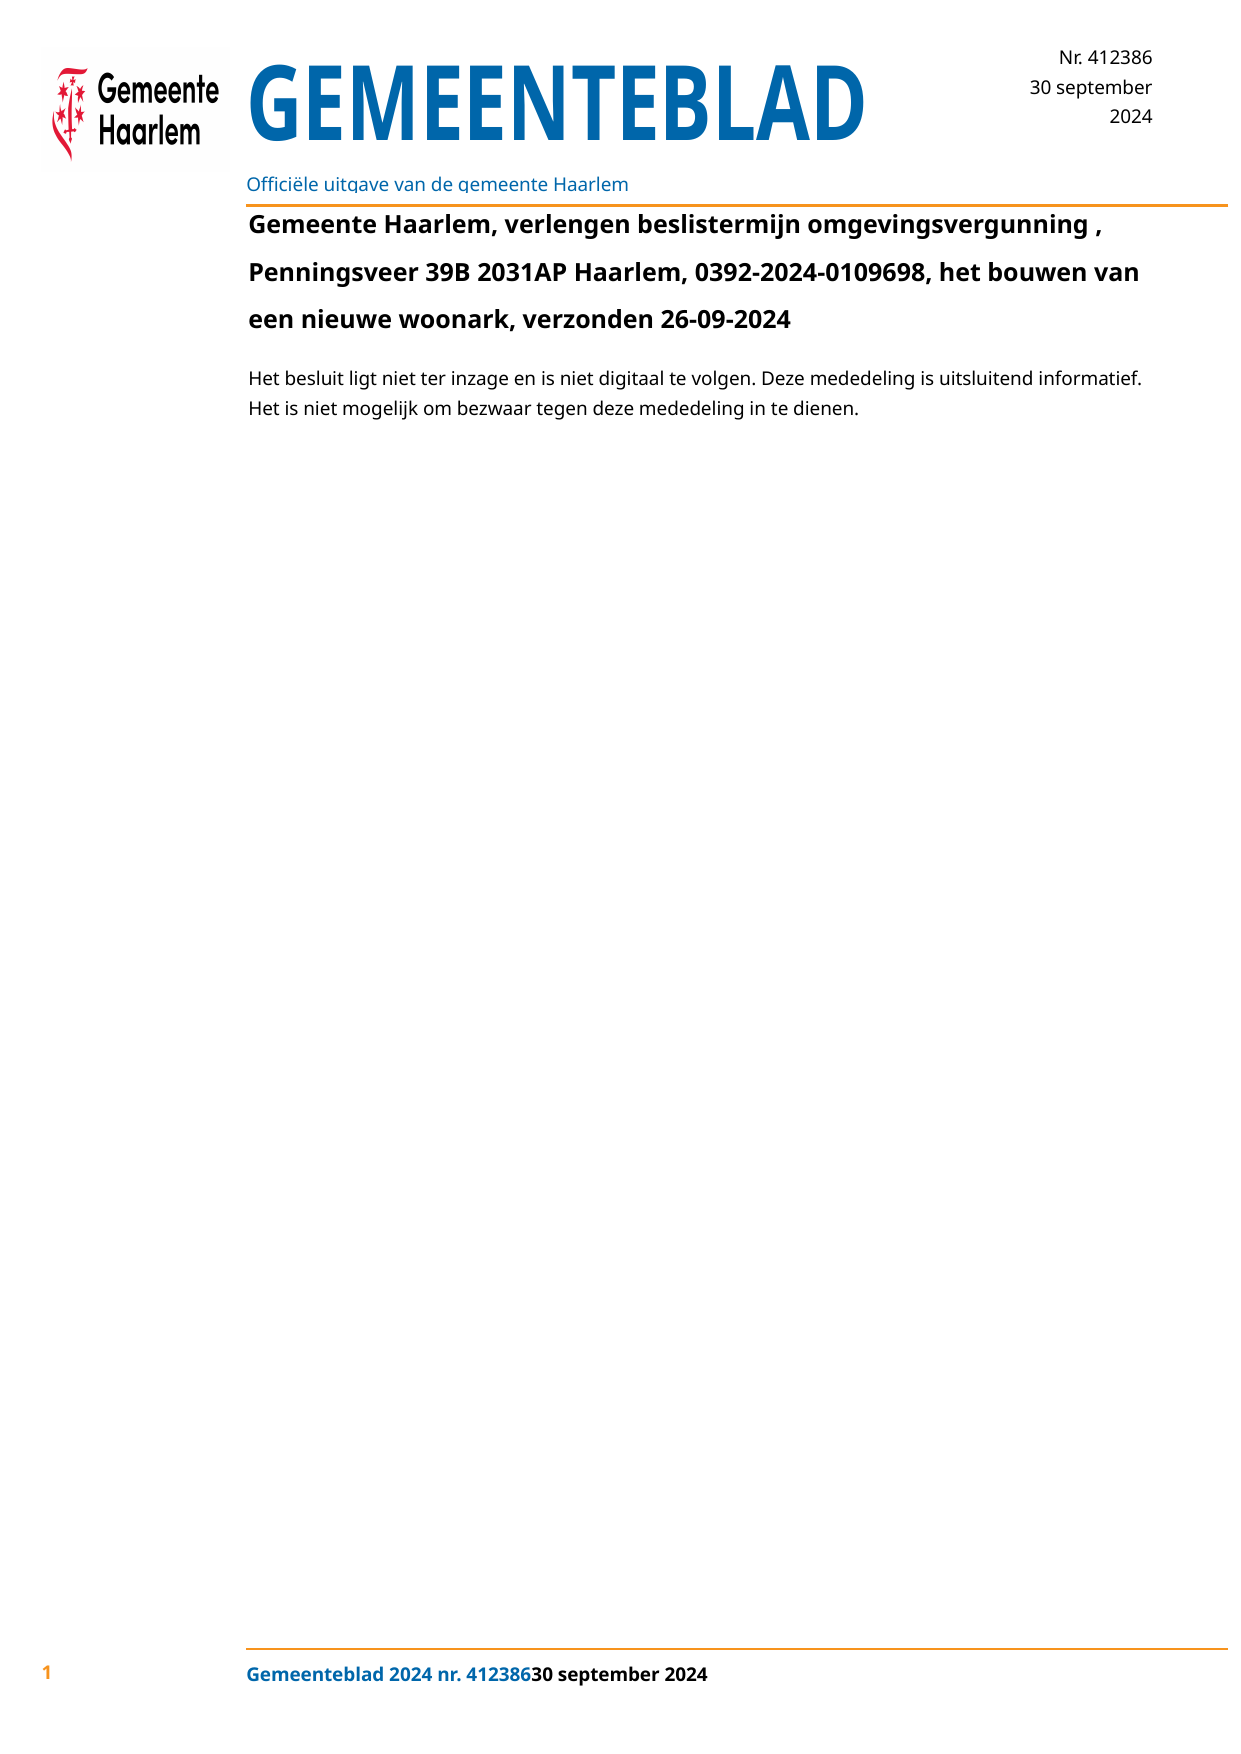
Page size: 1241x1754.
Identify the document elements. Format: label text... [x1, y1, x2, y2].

picture [41, 47, 231, 172]
text Gemeente Haarlem, verlengen beslistermijn omgevingsvergunning , Penningsveer 39B 2031AP Haarlem, 0392-2024-0109698, het bouwen van een nieuwe woonark, verzonden 26-09-2024 [248, 207, 1152, 336]
text Het besluit ligt niet ter inzage en is niet digitaal te volgen. Deze mededeling is uitsluitend informatief. Het is niet mogelijk om bezwaar tegen deze mededeling in te dienen. [248, 366, 1152, 421]
